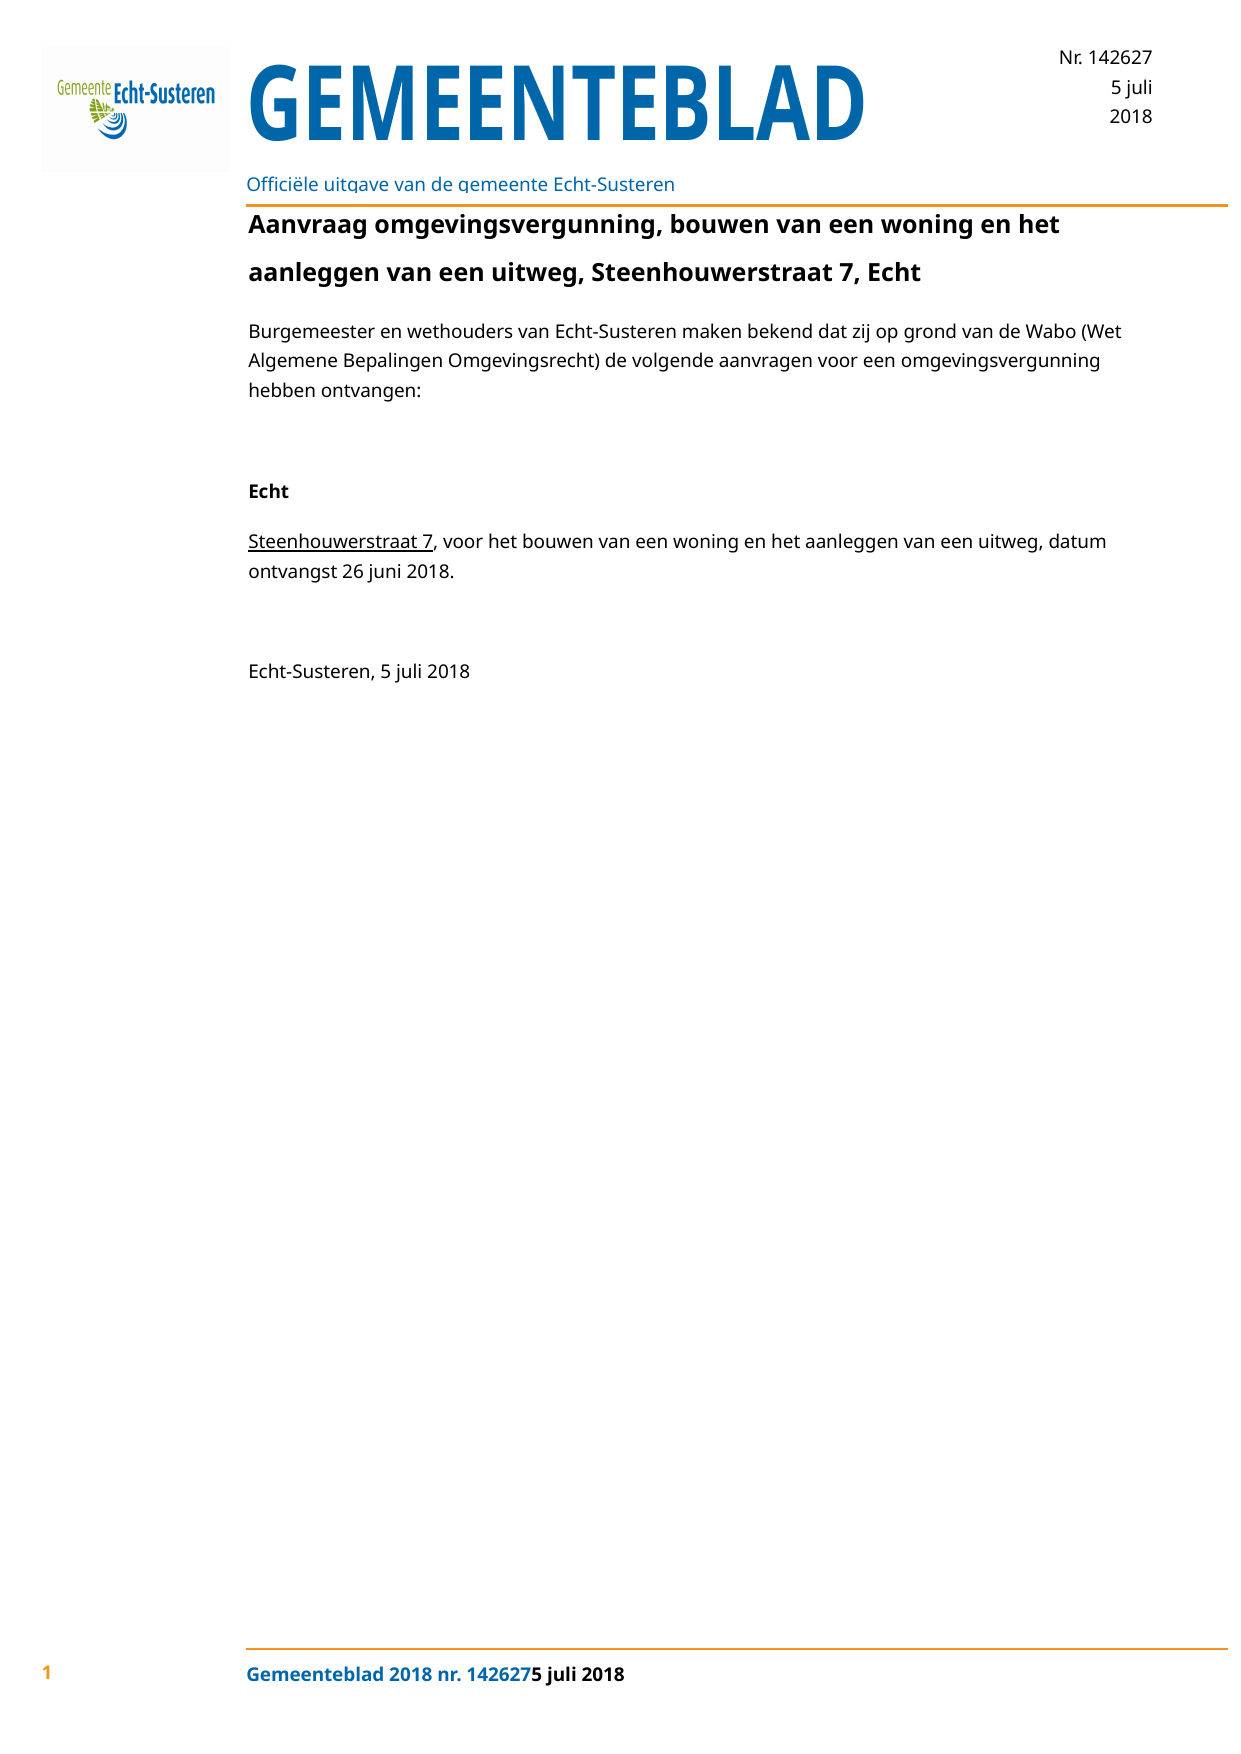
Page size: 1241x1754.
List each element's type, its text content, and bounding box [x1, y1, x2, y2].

text Echt [248, 478, 1152, 504]
text Steenhouwerstraat 7, voor het bouwen van een woning en het aanleggen van een uitweg, datum ontvangst 26 juni 2018. [248, 528, 1152, 584]
text Aanvraag omgevingsvergunning, bouwen van een woning en het aanleggen van een uitweg, Steenhouwerstraat 7, Echt [248, 207, 1152, 288]
text Burgemeester en wethouders van Echt-Susteren maken bekend dat zij op grond van de Wabo (Wet Algemene Bepalingen Omgevingsrecht) de volgende aanvragen voor een omgevingsvergunning hebben ontvangen: [248, 318, 1152, 403]
text Echt-Susteren, 5 juli 2018 [248, 659, 1152, 684]
picture [41, 47, 231, 172]
